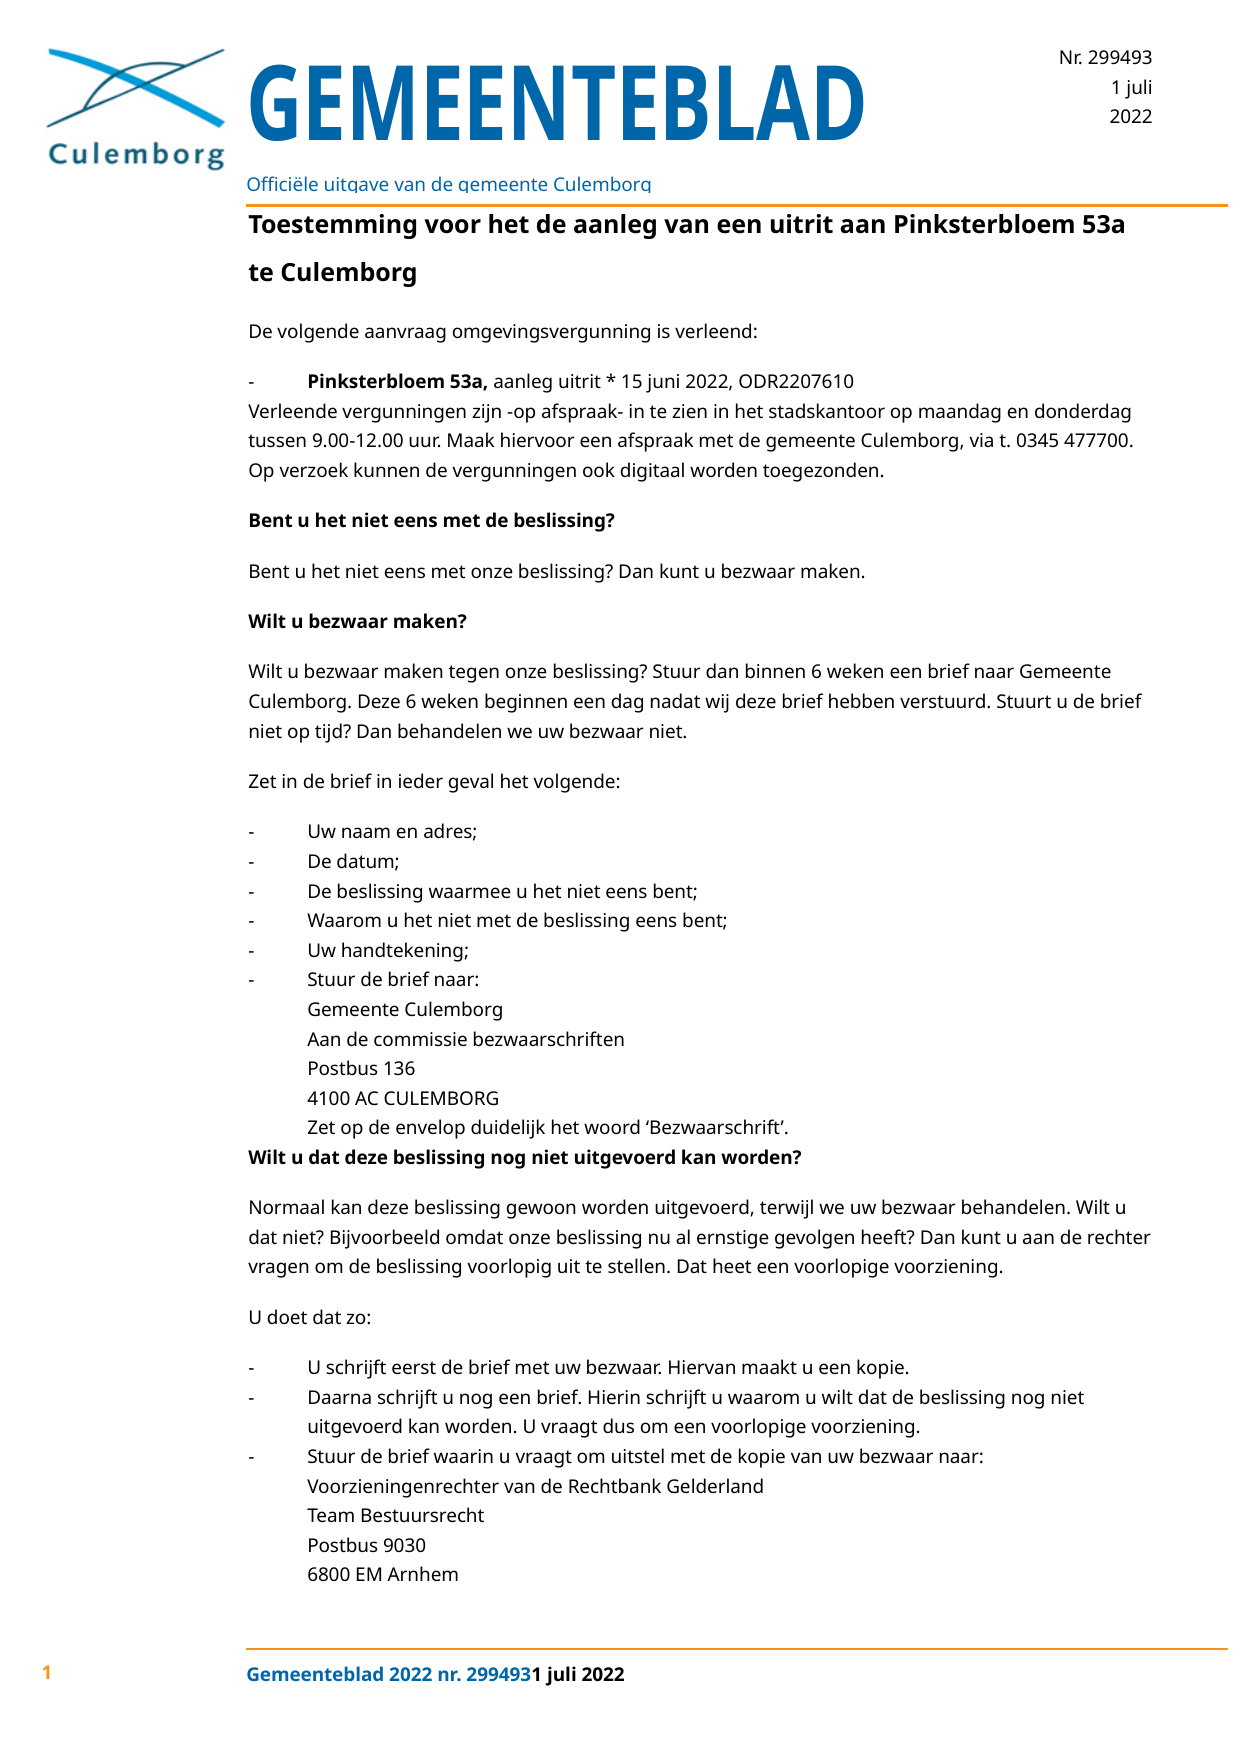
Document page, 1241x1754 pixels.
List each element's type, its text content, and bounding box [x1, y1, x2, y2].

text Wilt u bezwaar maken? [248, 608, 1152, 634]
text U doet dat zo: [248, 1304, 1152, 1330]
text Toestemming voor het de aanleg van een uitrit aan Pinksterbloem 53a te Culemborg [248, 207, 1152, 288]
list Stuur de brief naar: [248, 967, 1152, 992]
list Pinksterbloem 53a, aanleg uitrit * 15 juni 2022, ODR2207610 [248, 368, 1152, 394]
picture [41, 47, 231, 172]
text Zet in de brief in ieder geval het volgende: [248, 768, 1152, 794]
text Wilt u dat deze beslissing nog niet uitgevoerd kan worden? [248, 1144, 1152, 1170]
list Waarom u het niet met de beslissing eens bent; [248, 907, 1152, 933]
text De volgende aanvraag omgevingsvergunning is verleend: [248, 318, 1152, 344]
list Daarna schrijft u nog een brief. Hierin schrijft u waarom u wilt dat de beslissing nog niet uitgevoerd kan worden. U vraagt dus om een voorlopige voorziening. [248, 1384, 1152, 1439]
list Aan de commissie bezwaarschriften [248, 1026, 1152, 1052]
list Zet op de envelop duidelijk het woord ‘Bezwaarschrift’. [248, 1114, 1152, 1140]
list Postbus 136 [248, 1055, 1152, 1081]
text Wilt u bezwaar maken tegen onze beslissing? Stuur dan binnen 6 weken een brief naar Gemeente Culemborg. Deze 6 weken beginnen een dag nadat wij deze brief hebben verstuurd. Stuurt u de brief niet op tijd? Dan behandelen we uw bezwaar niet. [248, 659, 1152, 744]
list Voorzieningenrechter van de Rechtbank Gelderland [248, 1473, 1152, 1499]
list 4100 AC CULEMBORG [248, 1085, 1152, 1111]
text Bent u het niet eens met onze beslissing? Dan kunt u bezwaar maken. [248, 558, 1152, 584]
list Uw naam en adres; [248, 819, 1152, 844]
list Stuur de brief waarin u vraagt om uitstel met de kopie van uw bezwaar naar: [248, 1443, 1152, 1469]
text Bent u het niet eens met de beslissing? [248, 507, 1152, 533]
list De beslissing waarmee u het niet eens bent; [248, 878, 1152, 904]
text Verleende vergunningen zijn -op afspraak- in te zien in het stadskantoor op maandag en donderdag tussen 9.00-12.00 uur. Maak hiervoor een afspraak met de gemeente Culemborg, via t. 0345 477700. Op verzoek kunnen de vergunningen ook digitaal worden toegezonden. [248, 398, 1152, 483]
text Normaal kan deze beslissing gewoon worden uitgevoerd, terwijl we uw bezwaar behandelen. Wilt u dat niet? Bijvoorbeeld omdat onze beslissing nu al ernstige gevolgen heeft? Dan kunt u aan de rechter vragen om de beslissing voorlopig uit te stellen. Dat heet een voorlopige voorziening. [248, 1194, 1152, 1279]
list U schrijft eerst de brief met uw bezwaar. Hiervan maakt u een kopie. [248, 1354, 1152, 1380]
list 6800 EM Arnhem [248, 1562, 1152, 1587]
list Gemeente Culemborg [248, 996, 1152, 1022]
list Postbus 9030 [248, 1532, 1152, 1558]
list Uw handtekening; [248, 937, 1152, 963]
list Team Bestuursrecht [248, 1502, 1152, 1528]
list De datum; [248, 848, 1152, 874]
